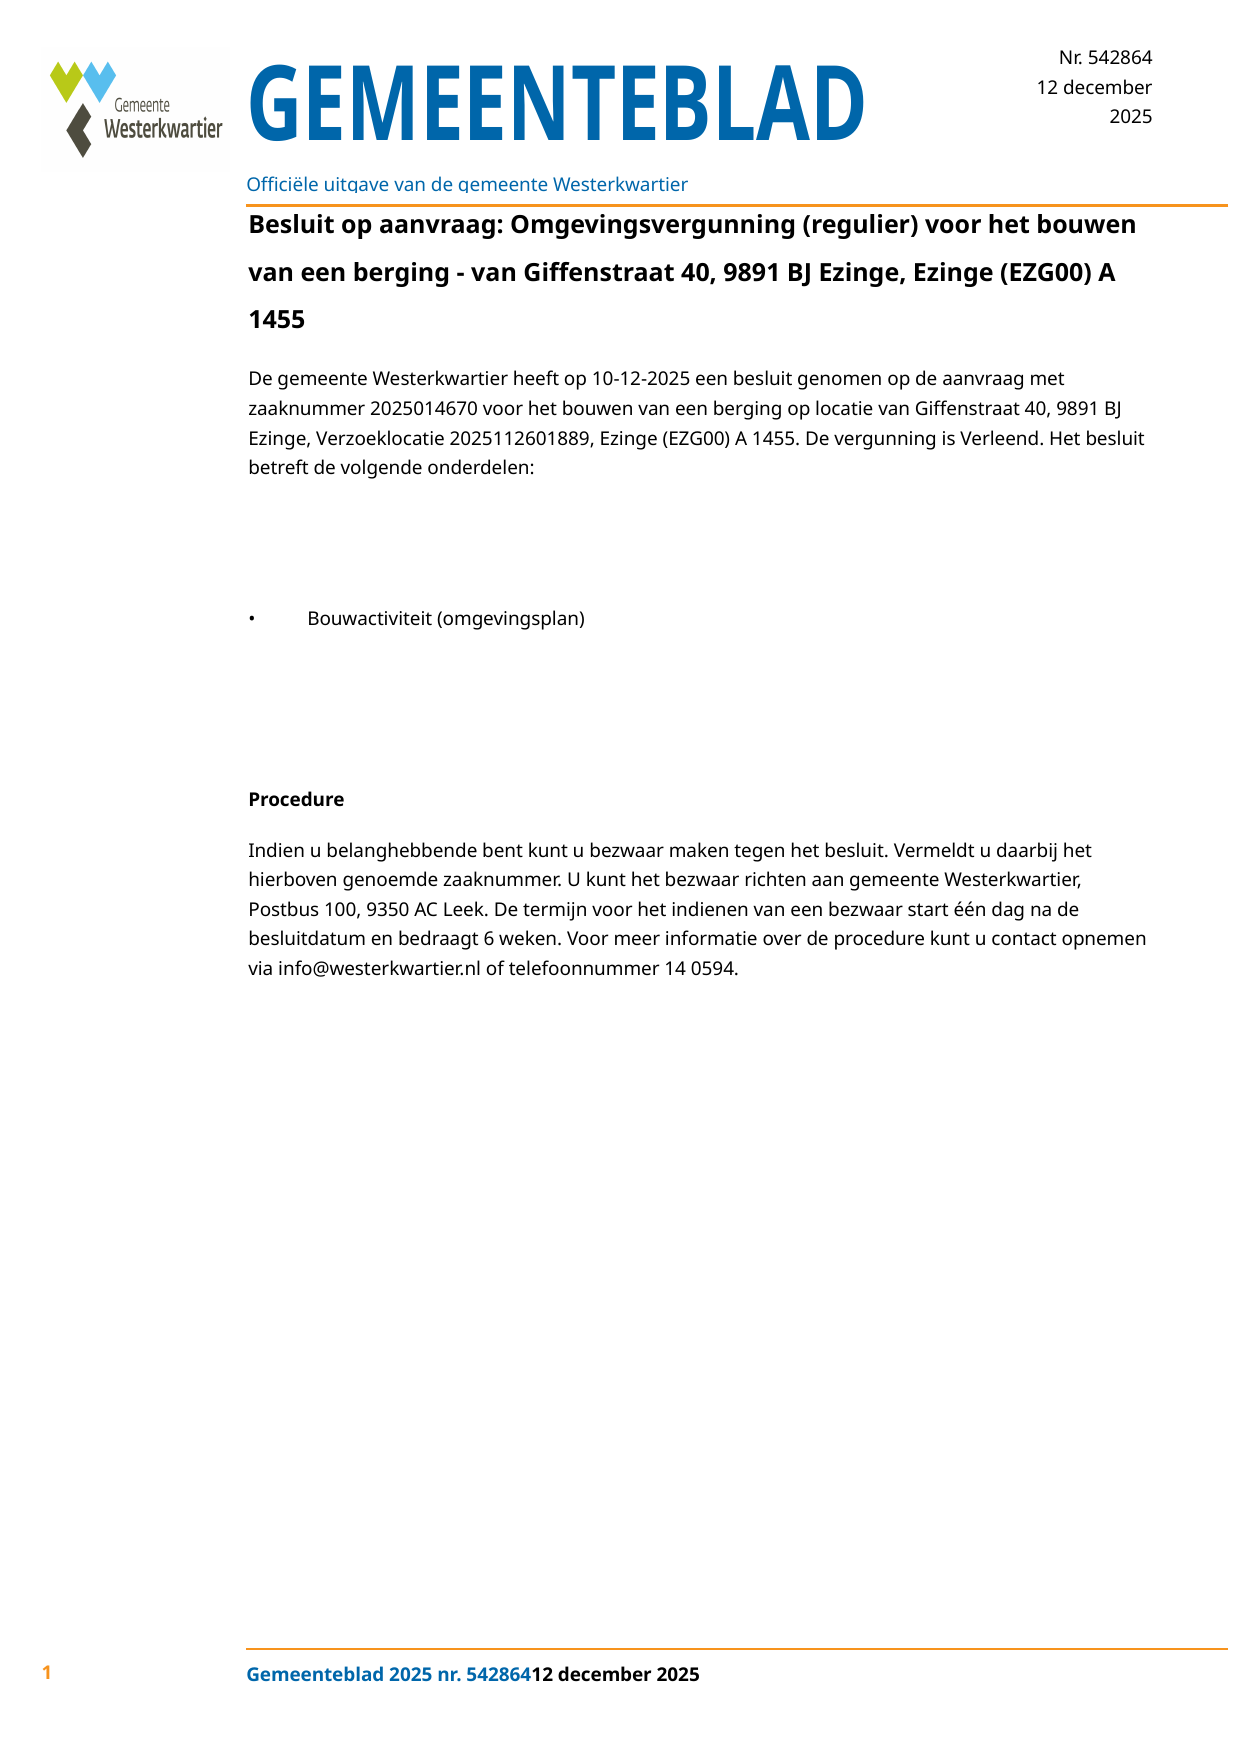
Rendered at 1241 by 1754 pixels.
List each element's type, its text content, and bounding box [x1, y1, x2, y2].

text Besluit op aanvraag: Omgevingsvergunning (regulier) voor het bouwen van een berging - van Giffenstraat 40, 9891 BJ Ezinge, Ezinge (EZG00) A 1455 [248, 207, 1152, 336]
text De gemeente Westerkwartier heeft op 10-12-2025 een besluit genomen op de aanvraag met zaaknummer 2025014670 voor het bouwen van een berging op locatie van Giffenstraat 40, 9891 BJ Ezinge, Verzoeklocatie 2025112601889, Ezinge (EZG00) A 1455. De vergunning is Verleend. Het besluit betreft de volgende onderdelen: [248, 366, 1152, 480]
text Procedure [248, 786, 1152, 812]
picture [41, 47, 231, 172]
text Indien u belanghebbende bent kunt u bezwaar maken tegen het besluit. Vermeldt u daarbij het hierboven genoemde zaaknummer. U kunt het bezwaar richten aan gemeente Westerkwartier, Postbus 100, 9350 AC Leek. De termijn voor het indienen van een bezwaar start één dag na de besluitdatum en bedraagt 6 weken. Voor meer informatie over de procedure kunt u contact opnemen via info@westerkwartier.nl of telefoonnummer 14 0594. [248, 837, 1152, 981]
list Bouwactiviteit (omgevingsplan) [248, 606, 1152, 631]
